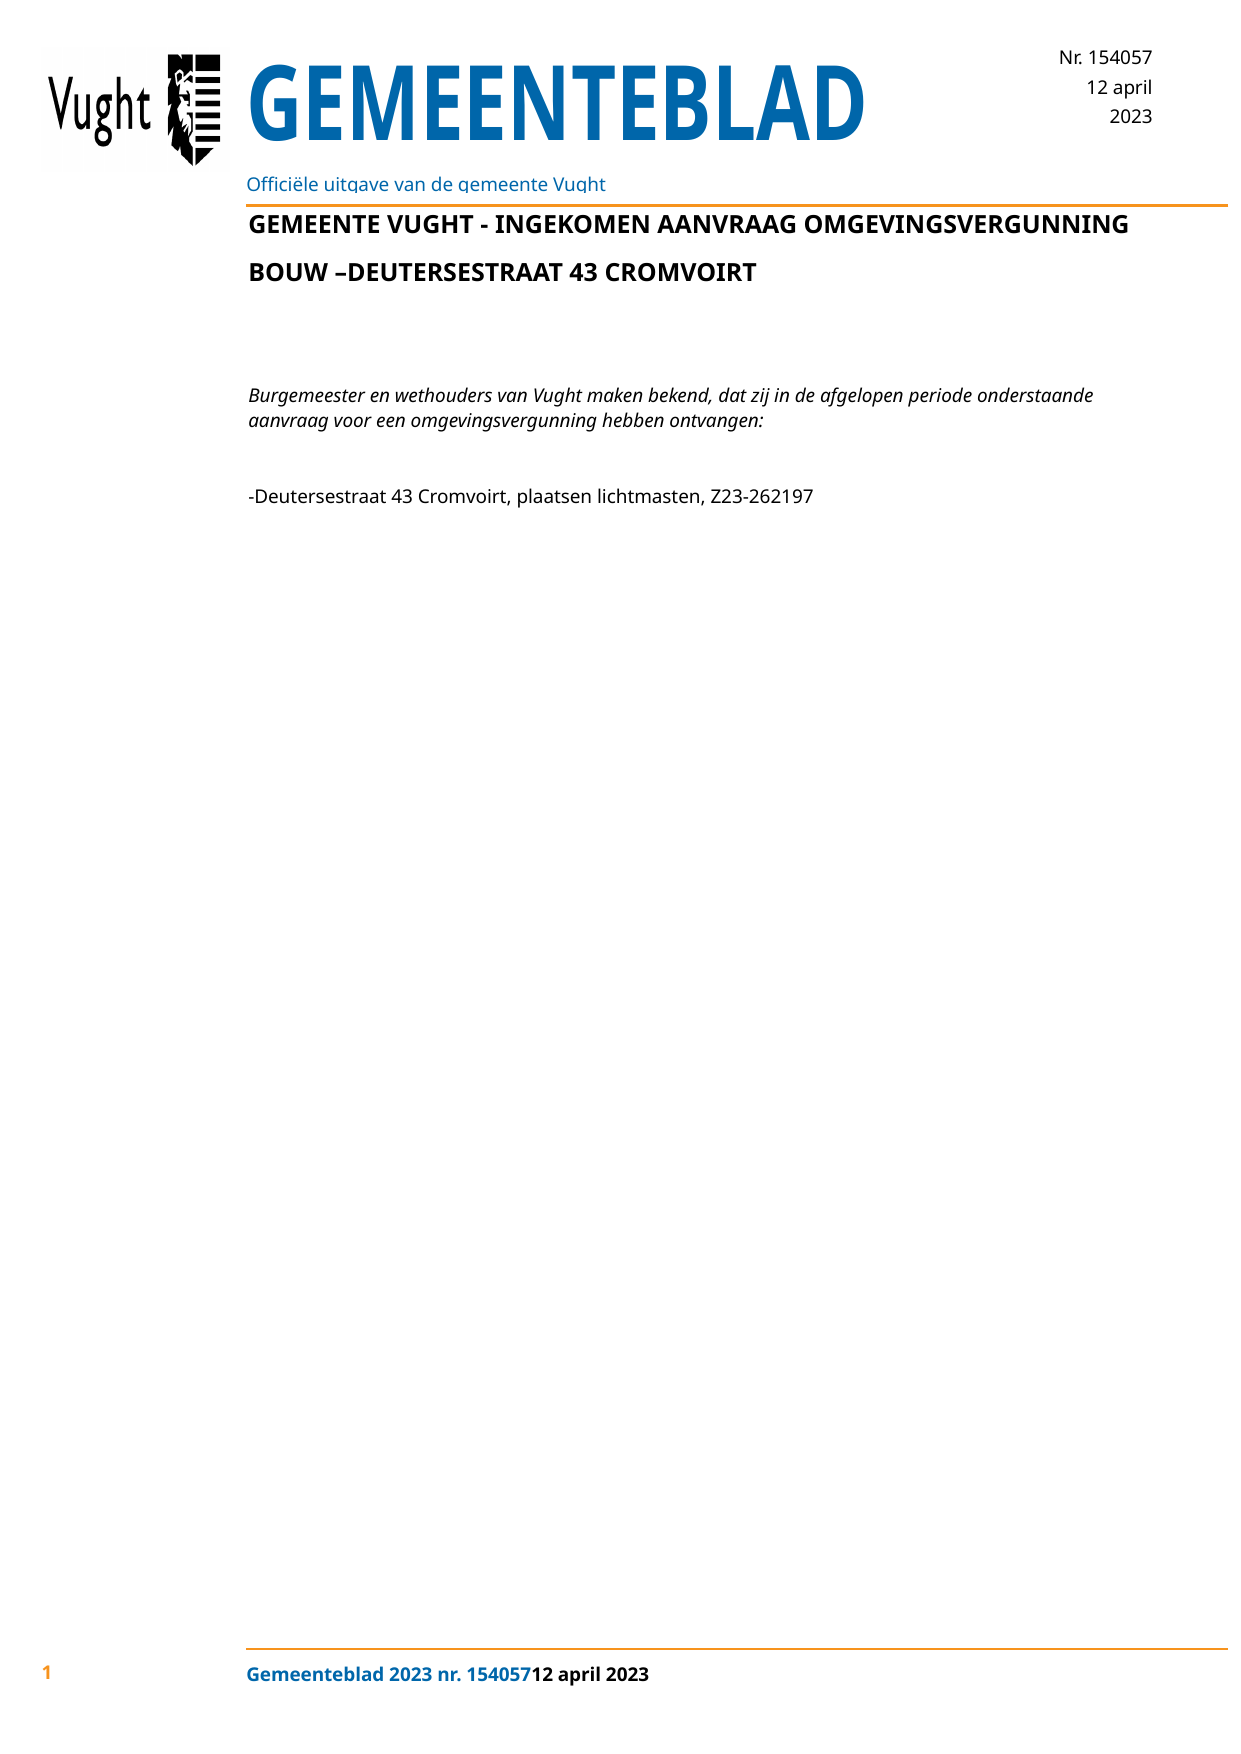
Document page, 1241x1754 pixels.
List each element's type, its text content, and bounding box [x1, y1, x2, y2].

text Burgemeester en wethouders van Vught maken bekend, dat zij in de afgelopen periode onderstaande aanvraag voor een omgevingsvergunning hebben ontvangen: [248, 382, 1152, 433]
picture [41, 47, 231, 172]
text GEMEENTE VUGHT - INGEKOMEN AANVRAAG OMGEVINGSVERGUNNING BOUW –DEUTERSESTRAAT 43 CROMVOIRT [248, 207, 1152, 288]
text -Deutersestraat 43 Cromvoirt, plaatsen lichtmasten, Z23-262197 [248, 484, 1152, 509]
